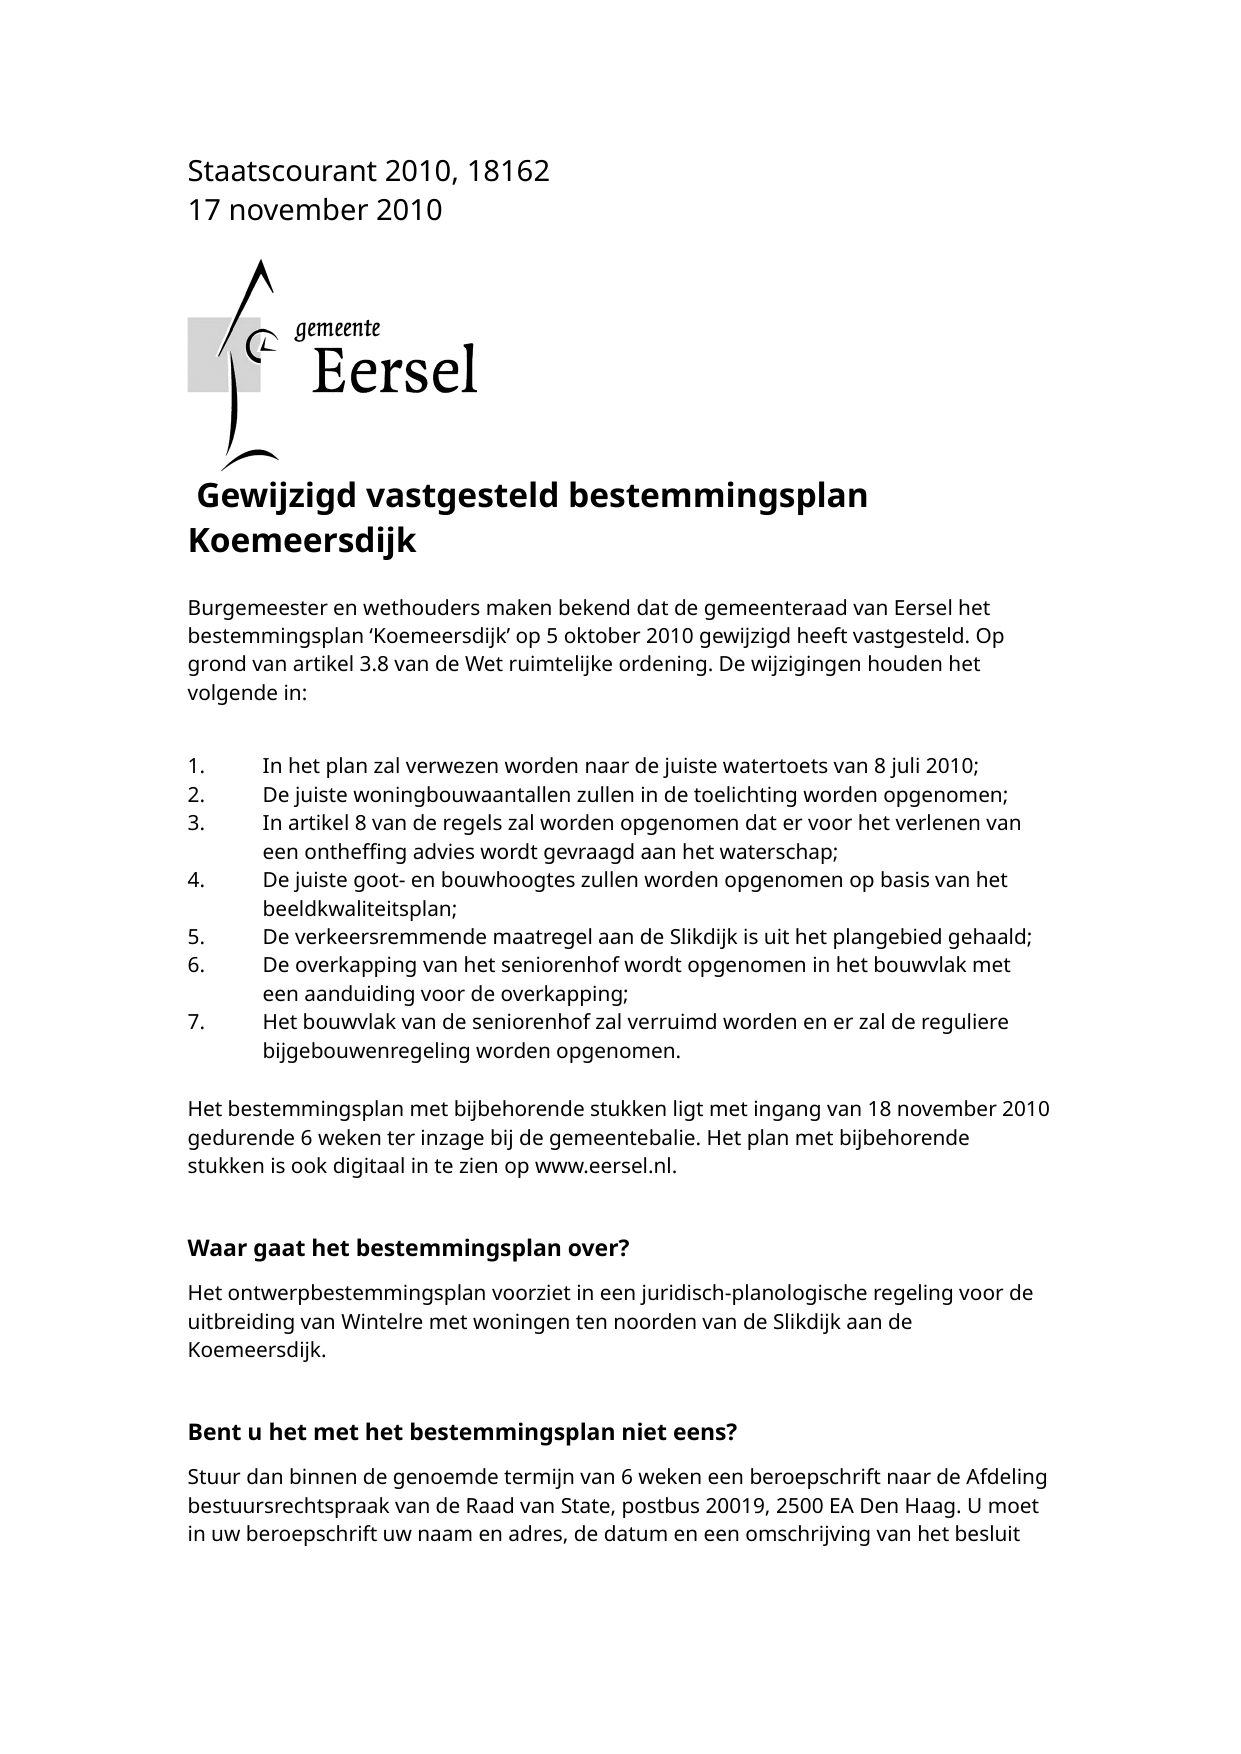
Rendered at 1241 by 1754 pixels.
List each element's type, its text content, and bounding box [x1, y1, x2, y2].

list De verkeersremmende maatregel aan de Slikdijk is uit het plangebied gehaald; [187, 922, 1053, 951]
list In artikel 8 van de regels zal worden opgenomen dat er voor het verlenen van een ontheffing advies wordt gevraagd aan het waterschap; [187, 808, 1053, 865]
text Het bestemmingsplan met bijbehorende stukken ligt met ingang van 18 november 2010 gedurende 6 weken ter inzage bij de gemeentebalie. Het plan met bijbehorende stukken is ook digitaal in te zien op www.eersel.nl. [187, 1094, 1053, 1179]
list De juiste woningbouwaantallen zullen in de toelichting worden opgenomen; [187, 780, 1053, 808]
text Staatscourant 2010, 18162 [187, 150, 1053, 190]
picture [187, 258, 477, 472]
text 17 november 2010 [187, 190, 1053, 229]
list De juiste goot- en bouwhoogtes zullen worden opgenomen op basis van het beeldkwaliteitsplan; [187, 865, 1053, 922]
list In het plan zal verwezen worden naar de juiste watertoets van 8 juli 2010; [187, 751, 1053, 780]
text Stuur dan binnen de genoemde termijn van 6 weken een beroepschrift naar de Afdeling bestuursrechtspraak van de Raad van State, postbus 20019, 2500 EA Den Haag. U moet in uw beroepschrift uw naam en adres, de datum en een omschrijving van het besluit [187, 1462, 1053, 1548]
subtitle Waar gaat het bestemmingsplan over? [187, 1232, 1053, 1263]
text Burgemeester en wethouders maken bekend dat de gemeenteraad van Eersel het bestemmingsplan ‘Koemeersdijk’ op 5 oktober 2010 gewijzigd heeft vastgesteld. Op grond van artikel 3.8 van de Wet ruimtelijke ordening. De wijzigingen houden het volgende in: [187, 593, 1053, 706]
subtitle Bent u het met het bestemmingsplan niet eens? [187, 1416, 1053, 1447]
list De overkapping van het seniorenhof wordt opgenomen in het bouwvlak met een aanduiding voor de overkapping; [187, 951, 1053, 1007]
list Het bouwvlak van de seniorenhof zal verruimd worden en er zal de reguliere bijgebouwenregeling worden opgenomen. [187, 1007, 1053, 1064]
subtitle Gewijzigd vastgesteld bestemmingsplan Koemeersdijk [187, 271, 1053, 563]
text Het ontwerpbestemmingsplan voorziet in een juridisch-planologische regeling voor de uitbreiding van Wintelre met woningen ten noorden van de Slikdijk aan de Koemeersdijk. [187, 1278, 1053, 1364]
